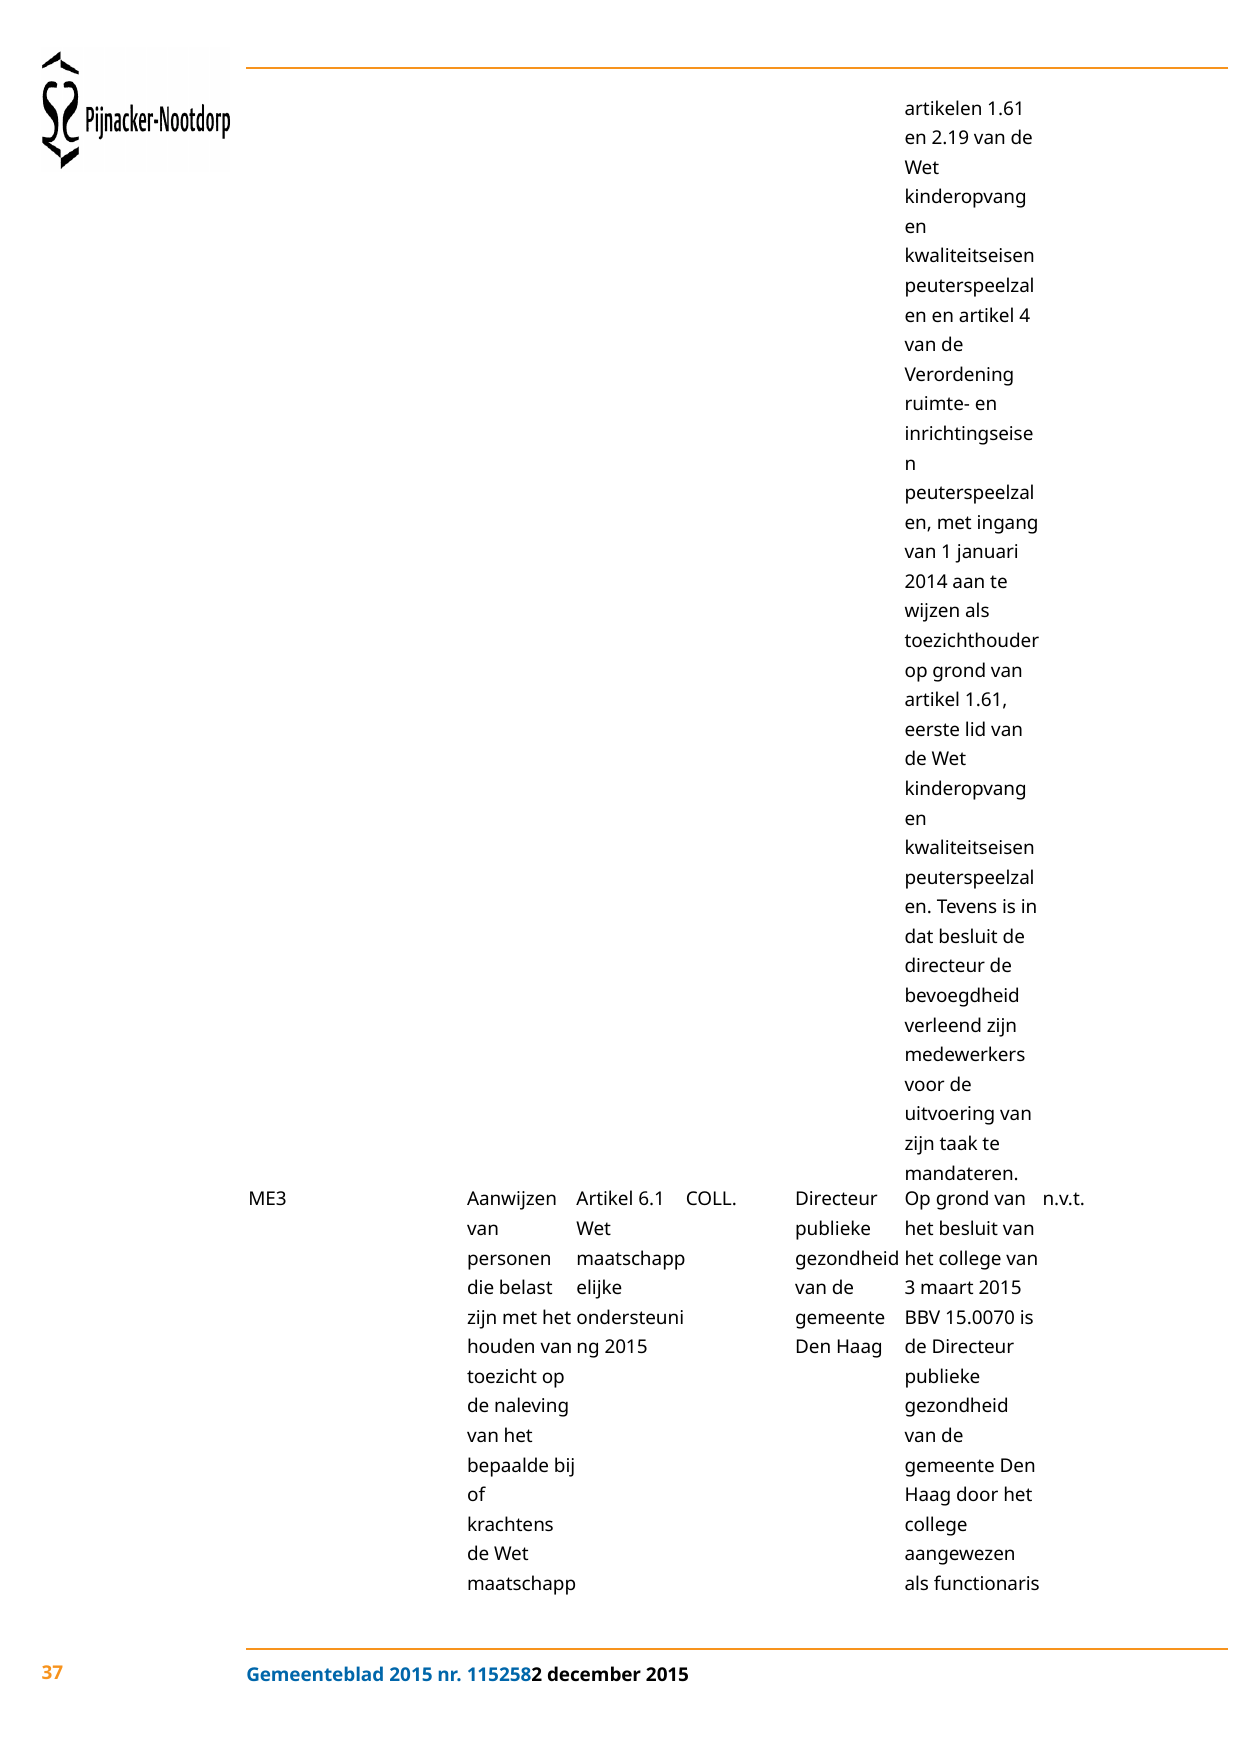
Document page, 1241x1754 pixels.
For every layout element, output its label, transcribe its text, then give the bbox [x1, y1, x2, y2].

table_cell Aanwijzen van personen die belast zijn met het houden van toezicht op de naleving van het bepaalde bij of krachtens de Wet maatschapp [467, 1186, 576, 1596]
table_cell [1042, 95, 1152, 1186]
table_cell artikelen 1.61 en 2.19 van de Wet kinderopvang en kwaliteitseisen peuterspeelzalen en artikel 4 van de Verordening ruimte- en inrichtingseisen peuterspeelzalen, met ingang van 1 januari 2014 aan te wijzen als toezichthouder op grond van artikel 1.61, eerste lid van de Wet kinderopvang en kwaliteitseisen peuterspeelzalen. Tevens is in dat besluit de directeur de bevoegdheid verleend zijn medewerkers voor de uitvoering van zijn taak te mandateren. [904, 95, 1042, 1186]
table_cell n.v.t. [1042, 1186, 1152, 1596]
table_cell [686, 95, 795, 1186]
table_cell COLL. [686, 1186, 795, 1596]
table_cell Directeur publieke gezondheid van de gemeente Den Haag [795, 1186, 904, 1596]
table_cell Artikel 6.1 Wet maatschappelijke ondersteuning 2015 [576, 1186, 686, 1596]
table_cell Op grond van het besluit van het college van 3 maart 2015 BBV 15.0070 is de Directeur publieke gezondheid van de gemeente Den Haag door het college aangewezen als functionaris [904, 1186, 1042, 1596]
table_cell [576, 95, 686, 1186]
picture [41, 47, 231, 172]
table_cell [248, 95, 467, 1186]
table_cell [467, 95, 576, 1186]
table_cell [795, 95, 904, 1186]
table_cell ME3 [248, 1186, 467, 1596]
